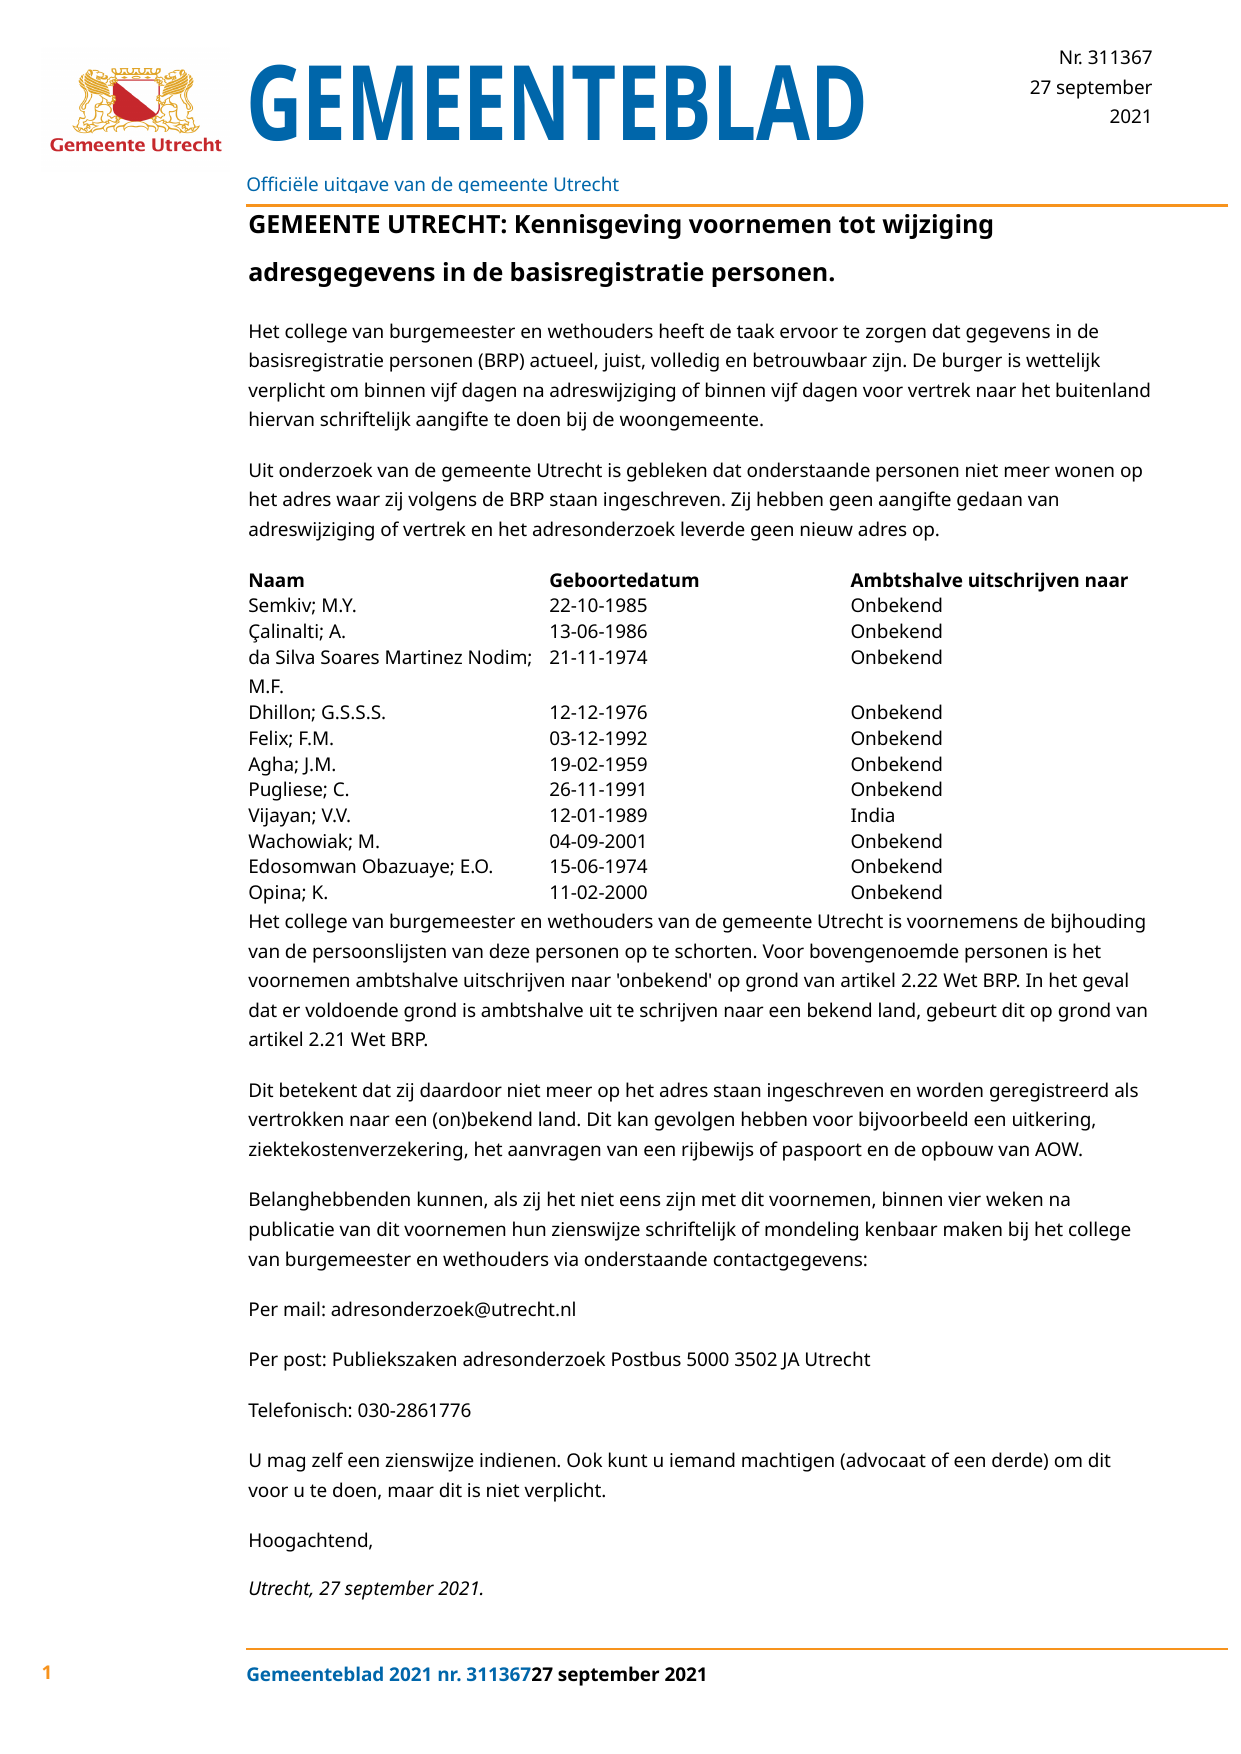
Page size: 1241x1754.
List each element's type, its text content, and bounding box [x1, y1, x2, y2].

table_header Ambtshalve uitschrijven naar [850, 567, 1152, 592]
table_cell 03-12-1992 [549, 725, 850, 751]
table_cell 04-09-2001 [549, 828, 850, 854]
table_cell da Silva Soares Martinez Nodim; M.F. [248, 644, 549, 699]
table_cell 21-11-1974 [549, 644, 850, 699]
table_cell Onbekend [850, 593, 1152, 618]
table_cell Onbekend [850, 828, 1152, 854]
table_cell Çalinalti; A. [248, 618, 549, 644]
table_cell 26-11-1991 [549, 776, 850, 802]
table_cell 22-10-1985 [549, 593, 850, 618]
table_cell Onbekend [850, 618, 1152, 644]
picture [41, 47, 231, 172]
text Het college van burgemeester en wethouders van de gemeente Utrecht is voornemens de bijhouding van de persoonslijsten van deze personen op te schorten. Voor bovengenoemde personen is het voornemen ambtshalve uitschrijven naar 'onbekend' op grond van artikel 2.22 Wet BRP. In het geval dat er voldoende grond is ambtshalve uit te schrijven naar een bekend land, gebeurt dit op grond van artikel 2.21 Wet BRP. [248, 908, 1152, 1052]
text Telefonisch: 030-2861776 [248, 1397, 1152, 1423]
table_header Naam [248, 567, 549, 592]
text Dit betekent dat zij daardoor niet meer op het adres staan ingeschreven en worden geregistreerd als vertrokken naar een (on)bekend land. Dit kan gevolgen hebben voor bijvoorbeeld een uitkering, ziektekostenverzekering, het aanvragen van een rijbewijs of paspoort en de opbouw van AOW. [248, 1077, 1152, 1162]
text Het college van burgemeester en wethouders heeft de taak ervoor te zorgen dat gegevens in de basisregistratie personen (BRP) actueel, juist, volledig en betrouwbaar zijn. De burger is wettelijk verplicht om binnen vijf dagen na adreswijziging of binnen vijf dagen voor vertrek naar het buitenland hiervan schriftelijk aangifte te doen bij de woongemeente. [248, 318, 1152, 432]
table_cell India [850, 802, 1152, 828]
table_cell 13-06-1986 [549, 618, 850, 644]
table_cell 12-12-1976 [549, 699, 850, 725]
table_header Geboortedatum [549, 567, 850, 592]
table_cell Edosomwan Obazuaye; E.O. [248, 854, 549, 879]
text U mag zelf een zienswijze indienen. Ook kunt u iemand machtigen (advocaat of een derde) om dit voor u te doen, maar dit is niet verplicht. [248, 1447, 1152, 1503]
table_cell Vijayan; V.V. [248, 802, 549, 828]
text Hoogachtend, [248, 1527, 1152, 1553]
table_cell Onbekend [850, 644, 1152, 699]
table_cell Wachowiak; M. [248, 828, 549, 854]
text Per post: Publiekszaken adresonderzoek Postbus 5000 3502 JA Utrecht [248, 1347, 1152, 1372]
table_cell Agha; J.M. [248, 751, 549, 776]
table_cell Dhillon; G.S.S.S. [248, 699, 549, 725]
table_cell Onbekend [850, 854, 1152, 879]
text Utrecht, 27 september 2021. [248, 1575, 1152, 1601]
text Per mail: adresonderzoek@utrecht.nl [248, 1296, 1152, 1322]
table_cell Opina; K. [248, 879, 549, 905]
table_cell Onbekend [850, 751, 1152, 776]
table_cell 11-02-2000 [549, 879, 850, 905]
table_cell Felix; F.M. [248, 725, 549, 751]
table_cell Semkiv; M.Y. [248, 593, 549, 618]
table_cell 19-02-1959 [549, 751, 850, 776]
text Belanghebbenden kunnen, als zij het niet eens zijn met dit voornemen, binnen vier weken na publicatie van dit voornemen hun zienswijze schriftelijk of mondeling kenbaar maken bij het college van burgemeester en wethouders via onderstaande contactgegevens: [248, 1187, 1152, 1272]
table_cell 12-01-1989 [549, 802, 850, 828]
table_cell 15-06-1974 [549, 854, 850, 879]
table_cell Pugliese; C. [248, 776, 549, 802]
table_cell Onbekend [850, 699, 1152, 725]
text GEMEENTE UTRECHT: Kennisgeving voornemen tot wijziging adresgegevens in de basisregistratie personen. [248, 207, 1152, 288]
table_cell Onbekend [850, 879, 1152, 905]
text Uit onderzoek van de gemeente Utrecht is gebleken dat onderstaande personen niet meer wonen op het adres waar zij volgens de BRP staan ingeschreven. Zij hebben geen aangifte gedaan van adreswijziging of vertrek en het adresonderzoek leverde geen nieuw adres op. [248, 457, 1152, 542]
table_cell Onbekend [850, 776, 1152, 802]
table_cell Onbekend [850, 725, 1152, 751]
